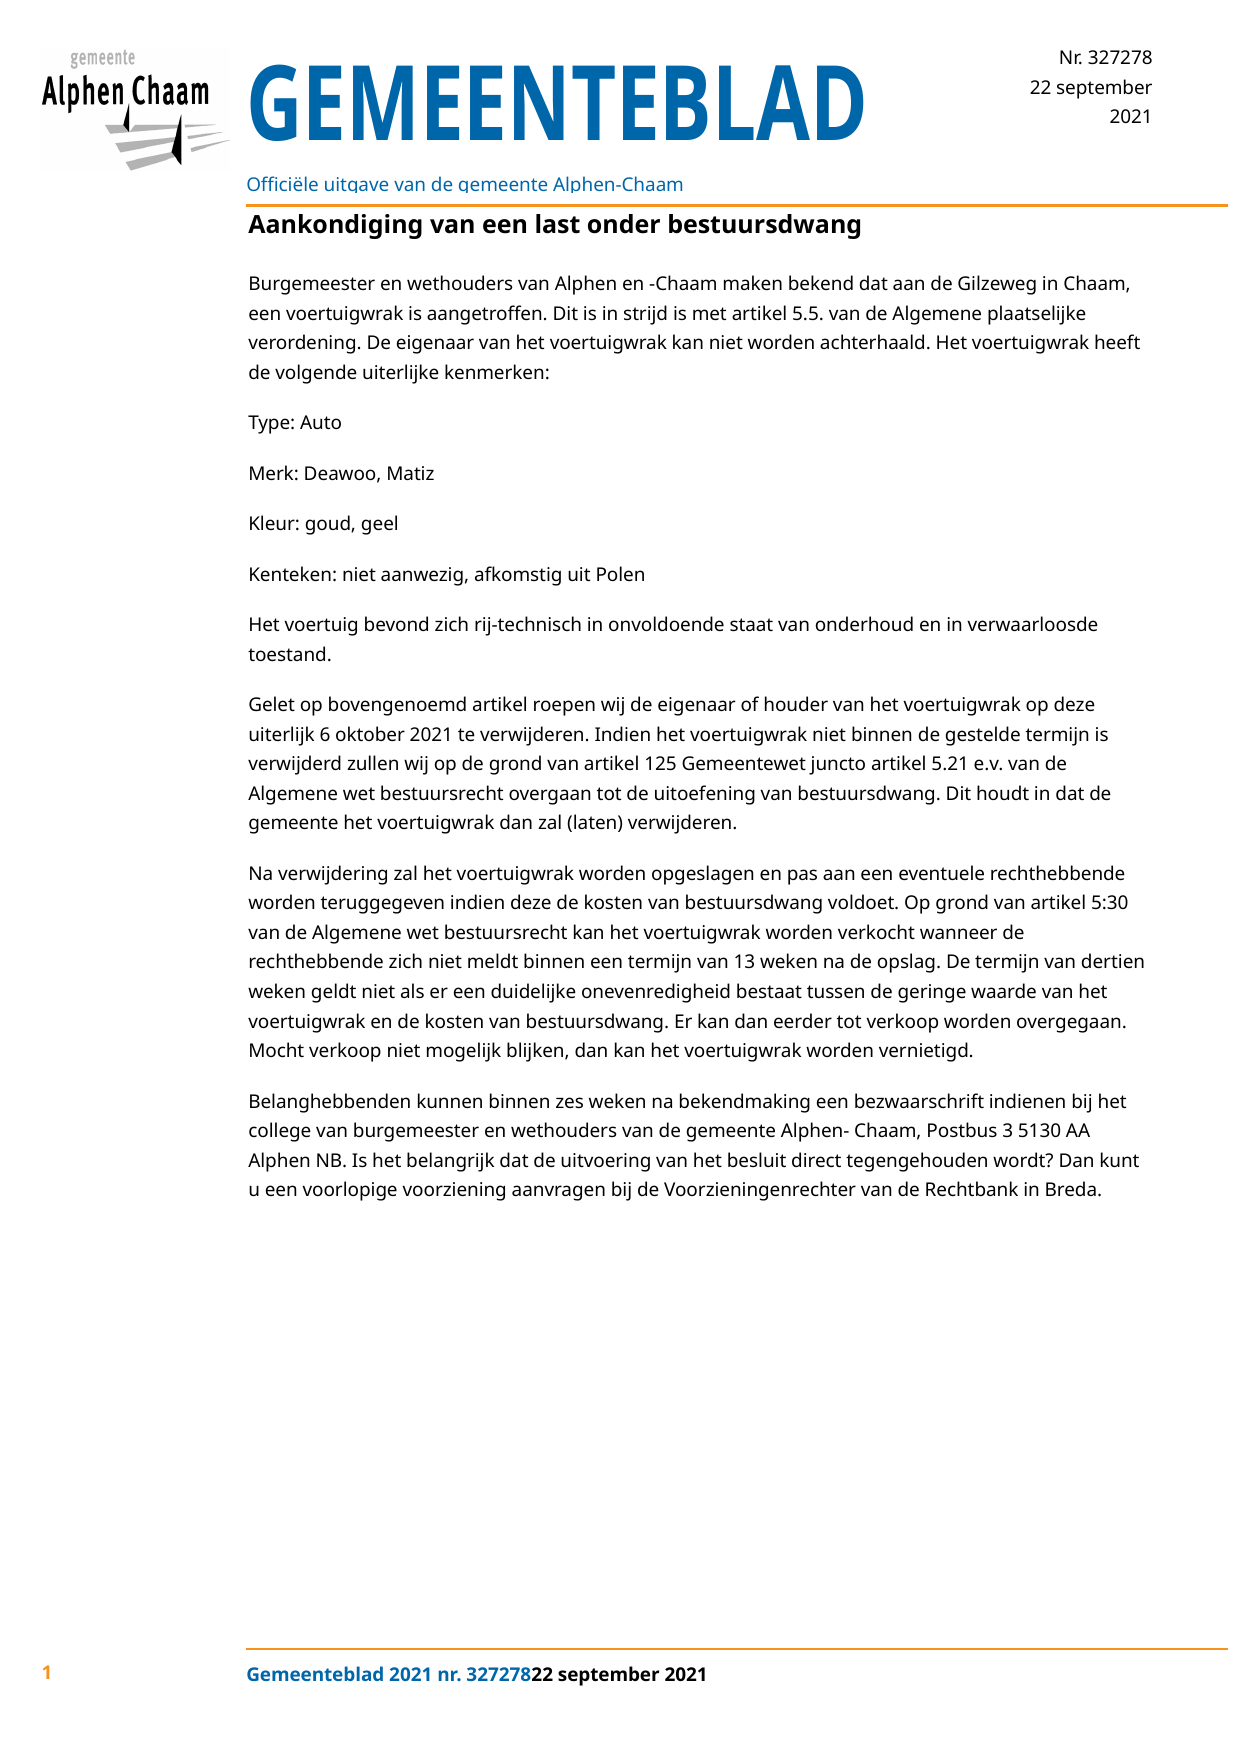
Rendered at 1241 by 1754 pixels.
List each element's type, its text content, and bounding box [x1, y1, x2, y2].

text Aankondiging van een last onder bestuursdwang [248, 207, 1152, 241]
text Kenteken: niet aanwezig, afkomstig uit Polen [248, 561, 1152, 586]
picture [41, 47, 231, 172]
text Burgemeester en wethouders van Alphen en -Chaam maken bekend dat aan de Gilzeweg in Chaam, een voertuigwrak is aangetroffen. Dit is in strijd is met artikel 5.5. van de Algemene plaatselijke verordening. De eigenaar van het voertuigwrak kan niet worden achterhaald. Het voertuigwrak heeft de volgende uiterlijke kenmerken: [248, 270, 1152, 385]
text Type: Auto [248, 409, 1152, 435]
text Gelet op bovengenoemd artikel roepen wij de eigenaar of houder van het voertuigwrak op deze uiterlijk 6 oktober 2021 te verwijderen. Indien het voertuigwrak niet binnen de gestelde termijn is verwijderd zullen wij op de grond van artikel 125 Gemeentewet juncto artikel 5.21 e.v. van de Algemene wet bestuursrecht overgaan tot de uitoefening van bestuursdwang. Dit houdt in dat de gemeente het voertuigwrak dan zal (laten) verwijderen. [248, 691, 1152, 835]
text Merk: Deawoo, Matiz [248, 460, 1152, 486]
text Belanghebbenden kunnen binnen zes weken na bekendmaking een bezwaarschrift indienen bij het college van burgemeester en wethouders van de gemeente Alphen- Chaam, Postbus 3 5130 AA Alphen NB. Is het belangrijk dat de uitvoering van het besluit direct tegengehouden wordt? Dan kunt u een voorlopige voorziening aanvragen bij de Voorzieningenrechter van de Rechtbank in Breda. [248, 1088, 1152, 1202]
text Kleur: goud, geel [248, 510, 1152, 536]
text Na verwijdering zal het voertuigwrak worden opgeslagen en pas aan een eventuele rechthebbende worden teruggegeven indien deze de kosten van bestuursdwang voldoet. Op grond van artikel 5:30 van de Algemene wet bestuursrecht kan het voertuigwrak worden verkocht wanneer de rechthebbende zich niet meldt binnen een termijn van 13 weken na de opslag. De termijn van dertien weken geldt niet als er een duidelijke onevenredigheid bestaat tussen de geringe waarde van het voertuigwrak en de kosten van bestuursdwang. Er kan dan eerder tot verkoop worden overgegaan. Mocht verkoop niet mogelijk blijken, dan kan het voertuigwrak worden vernietigd. [248, 860, 1152, 1063]
text Het voertuig bevond zich rij-technisch in onvoldoende staat van onderhoud en in verwaarloosde toestand. [248, 611, 1152, 666]
